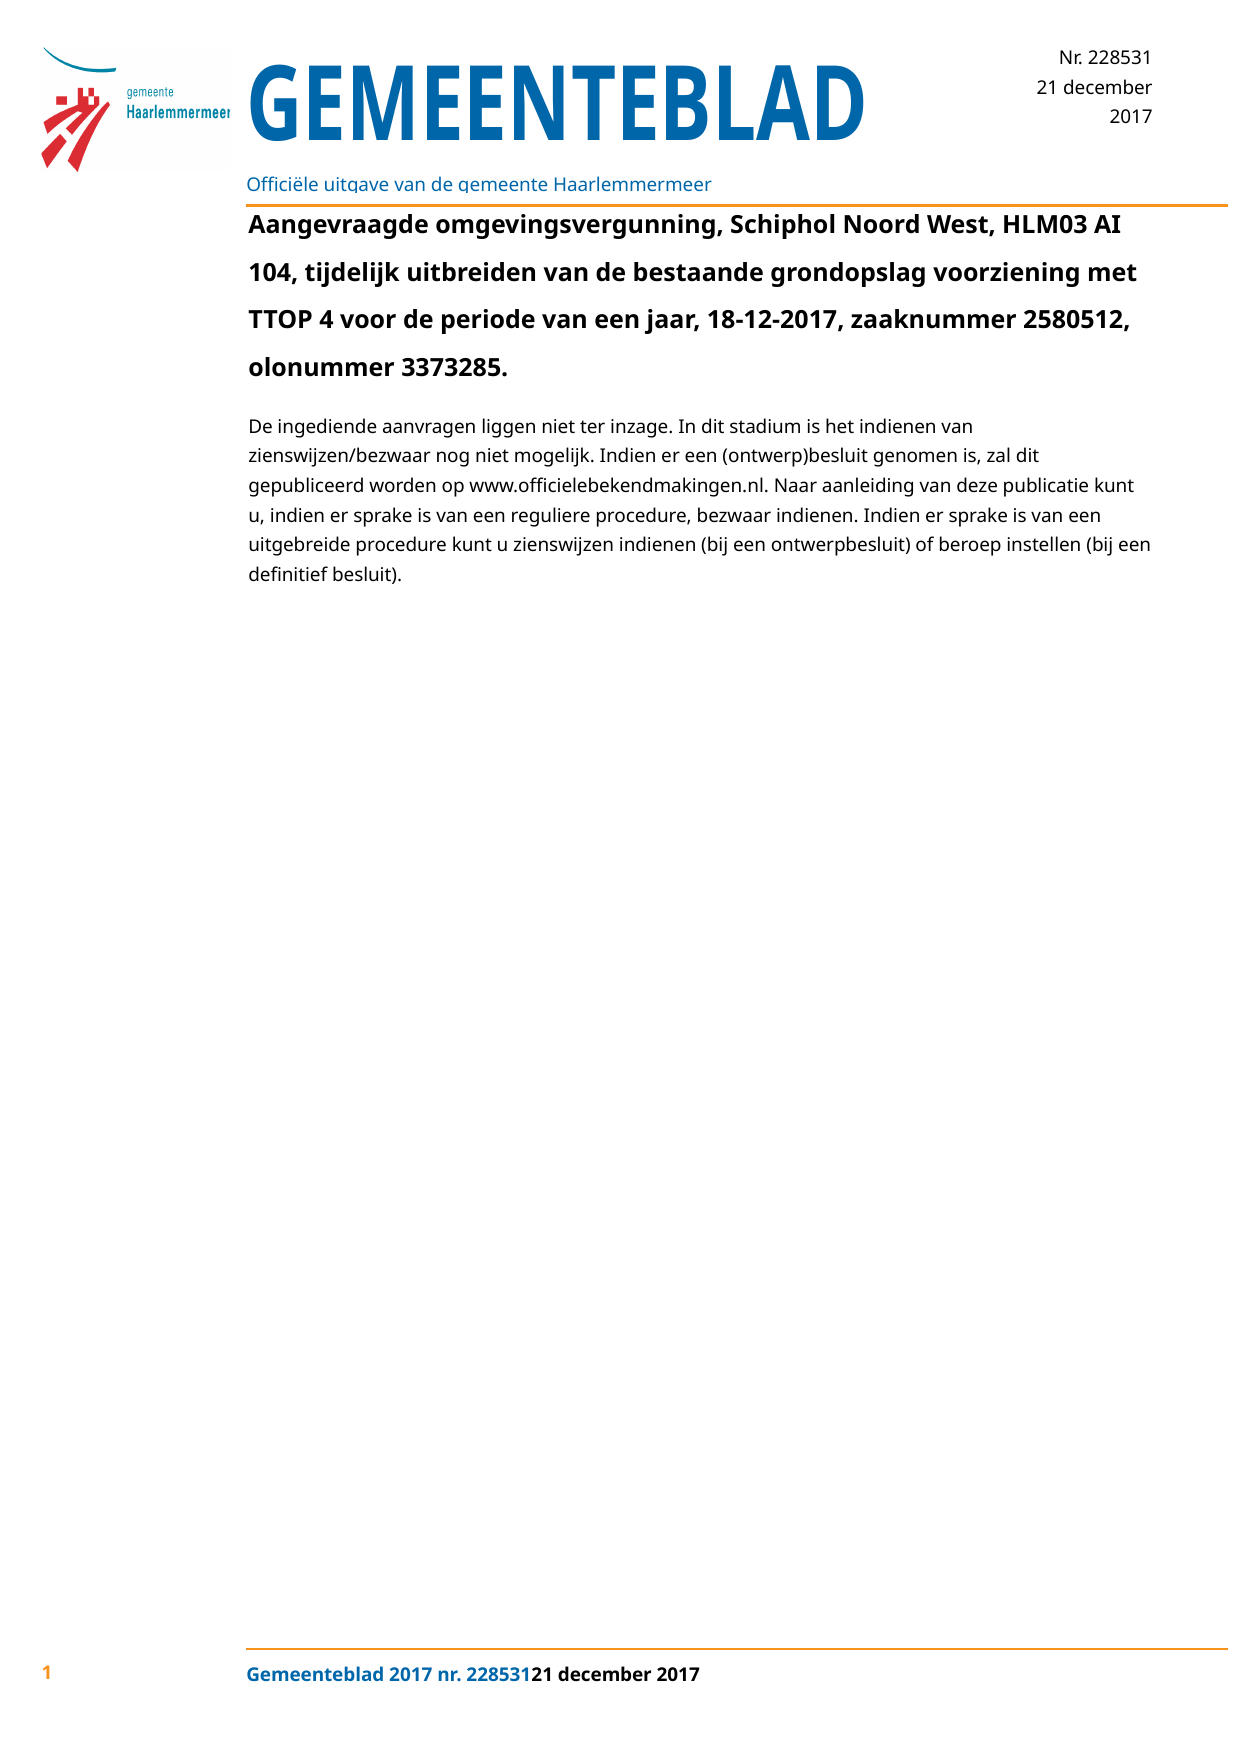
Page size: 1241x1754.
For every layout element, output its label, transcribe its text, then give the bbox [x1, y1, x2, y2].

text De ingediende aanvragen liggen niet ter inzage. In dit stadium is het indienen van zienswijzen/bezwaar nog niet mogelijk. Indien er een (ontwerp)besluit genomen is, zal dit gepubliceerd worden op www.officielebekendmakingen.nl. Naar aanleiding van deze publicatie kunt u, indien er sprake is van een reguliere procedure, bezwaar indienen. Indien er sprake is van een uitgebreide procedure kunt u zienswijzen indienen (bij een ontwerpbesluit) of beroep instellen (bij een definitief besluit). [248, 413, 1152, 587]
text Aangevraagde omgevingsvergunning, Schiphol Noord West, HLM03 AI 104, tijdelijk uitbreiden van de bestaande grondopslag voorziening met TTOP 4 voor de periode van een jaar, 18-12-2017, zaaknummer 2580512, olonummer 3373285. [248, 207, 1152, 384]
picture [41, 47, 231, 172]
